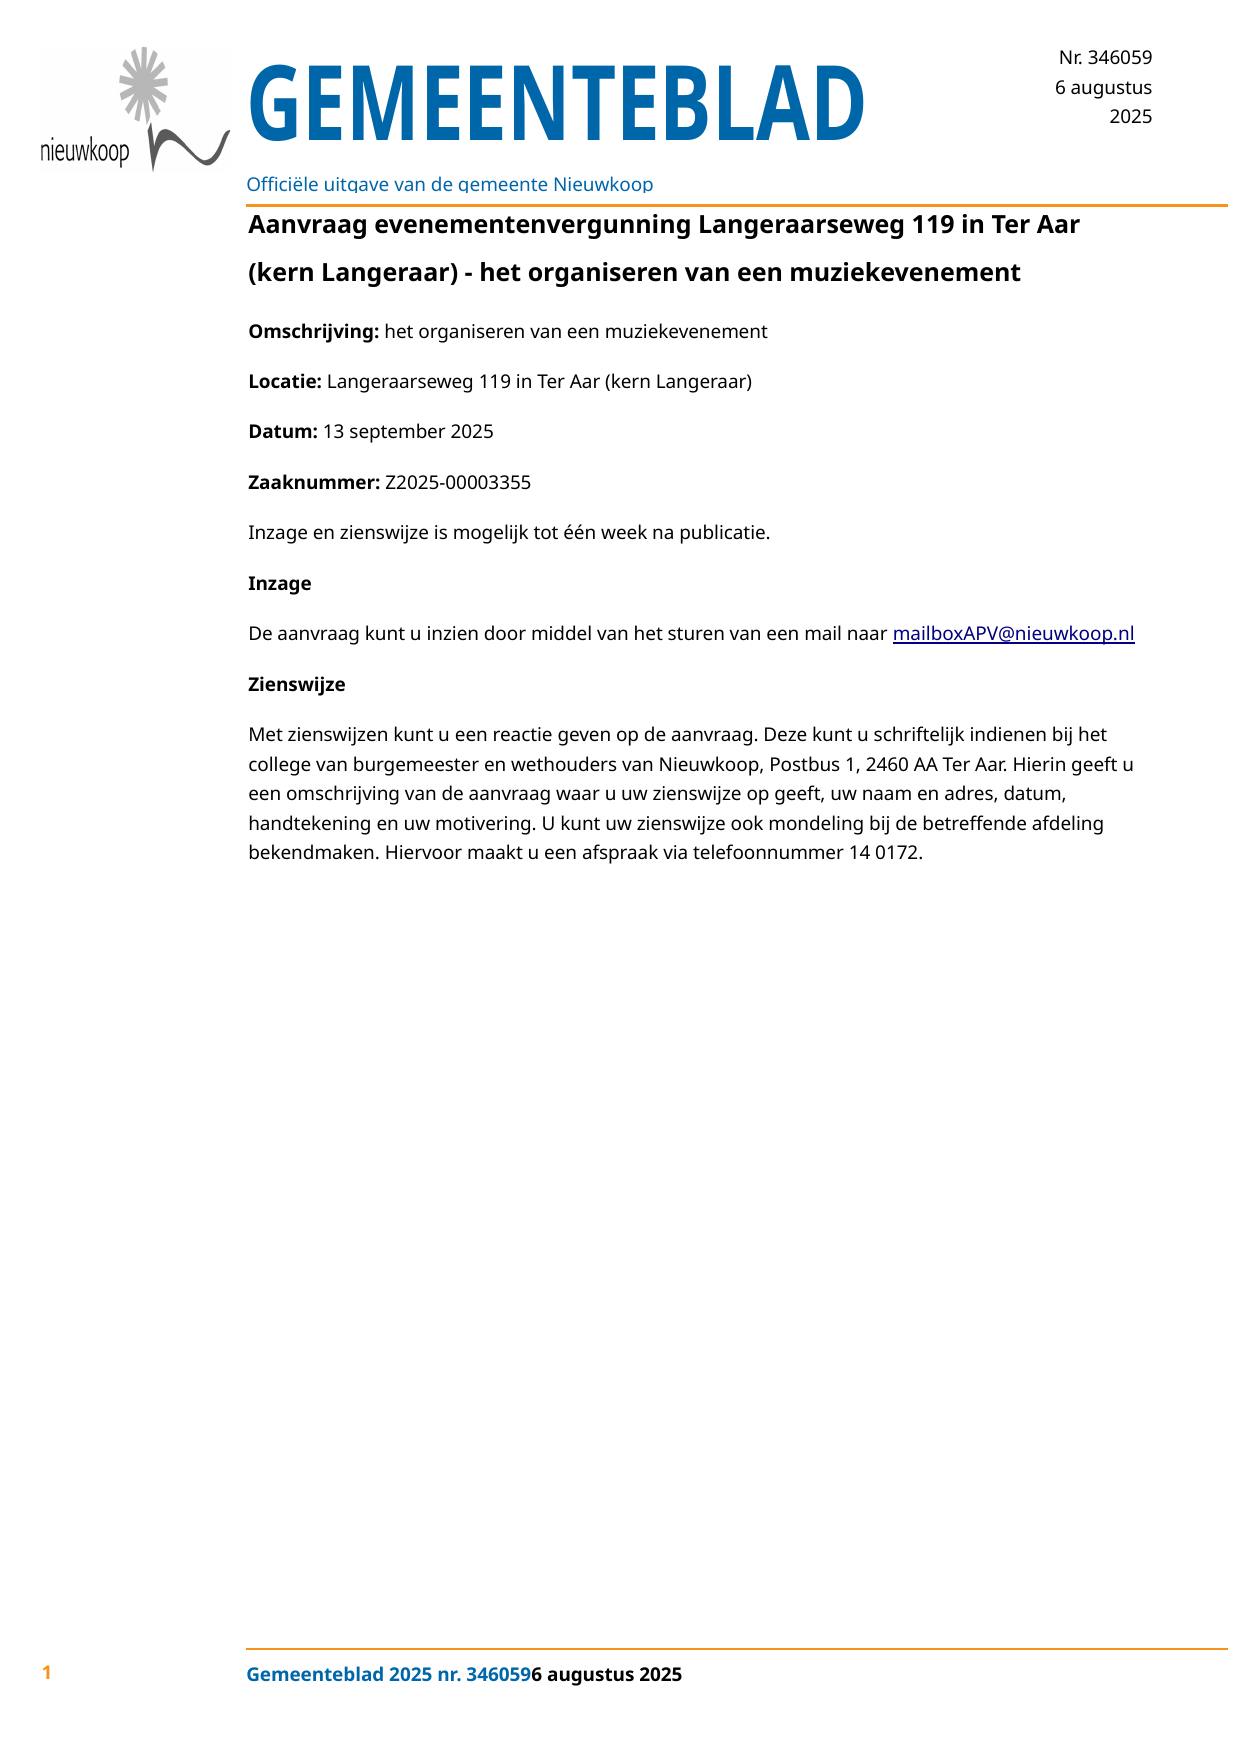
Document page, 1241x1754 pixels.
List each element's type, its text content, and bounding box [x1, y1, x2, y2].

text Zienswijze [248, 671, 1152, 697]
text Locatie: Langeraarseweg 119 in Ter Aar (kern Langeraar) [248, 368, 1152, 394]
text Datum: 13 september 2025 [248, 419, 1152, 444]
text Met zienswijzen kunt u een reactie geven op de aanvraag. Deze kunt u schriftelijk indienen bij het college van burgemeester en wethouders van Nieuwkoop, Postbus 1, 2460 AA Ter Aar. Hierin geeft u een omschrijving van de aanvraag waar u uw zienswijze op geeft, uw naam en adres, datum, handtekening en uw motivering. U kunt uw zienswijze ook mondeling bij de betreffende afdeling bekendmaken. Hiervoor maakt u een afspraak via telefoonnummer 14 0172. [248, 721, 1152, 865]
text Inzage en zienswijze is mogelijk tot één week na publicatie. [248, 519, 1152, 545]
text Aanvraag evenementenvergunning Langeraarseweg 119 in Ter Aar (kern Langeraar) - het organiseren van een muziekevenement [248, 207, 1152, 288]
text Omschrijving: het organiseren van een muziekevenement [248, 318, 1152, 344]
text Inzage [248, 570, 1152, 596]
text Zaaknummer: Z2025-00003355 [248, 469, 1152, 495]
picture [41, 47, 231, 172]
text De aanvraag kunt u inzien door middel van het sturen van een mail naar mailboxAPV@nieuwkoop.nl [248, 620, 1152, 646]
